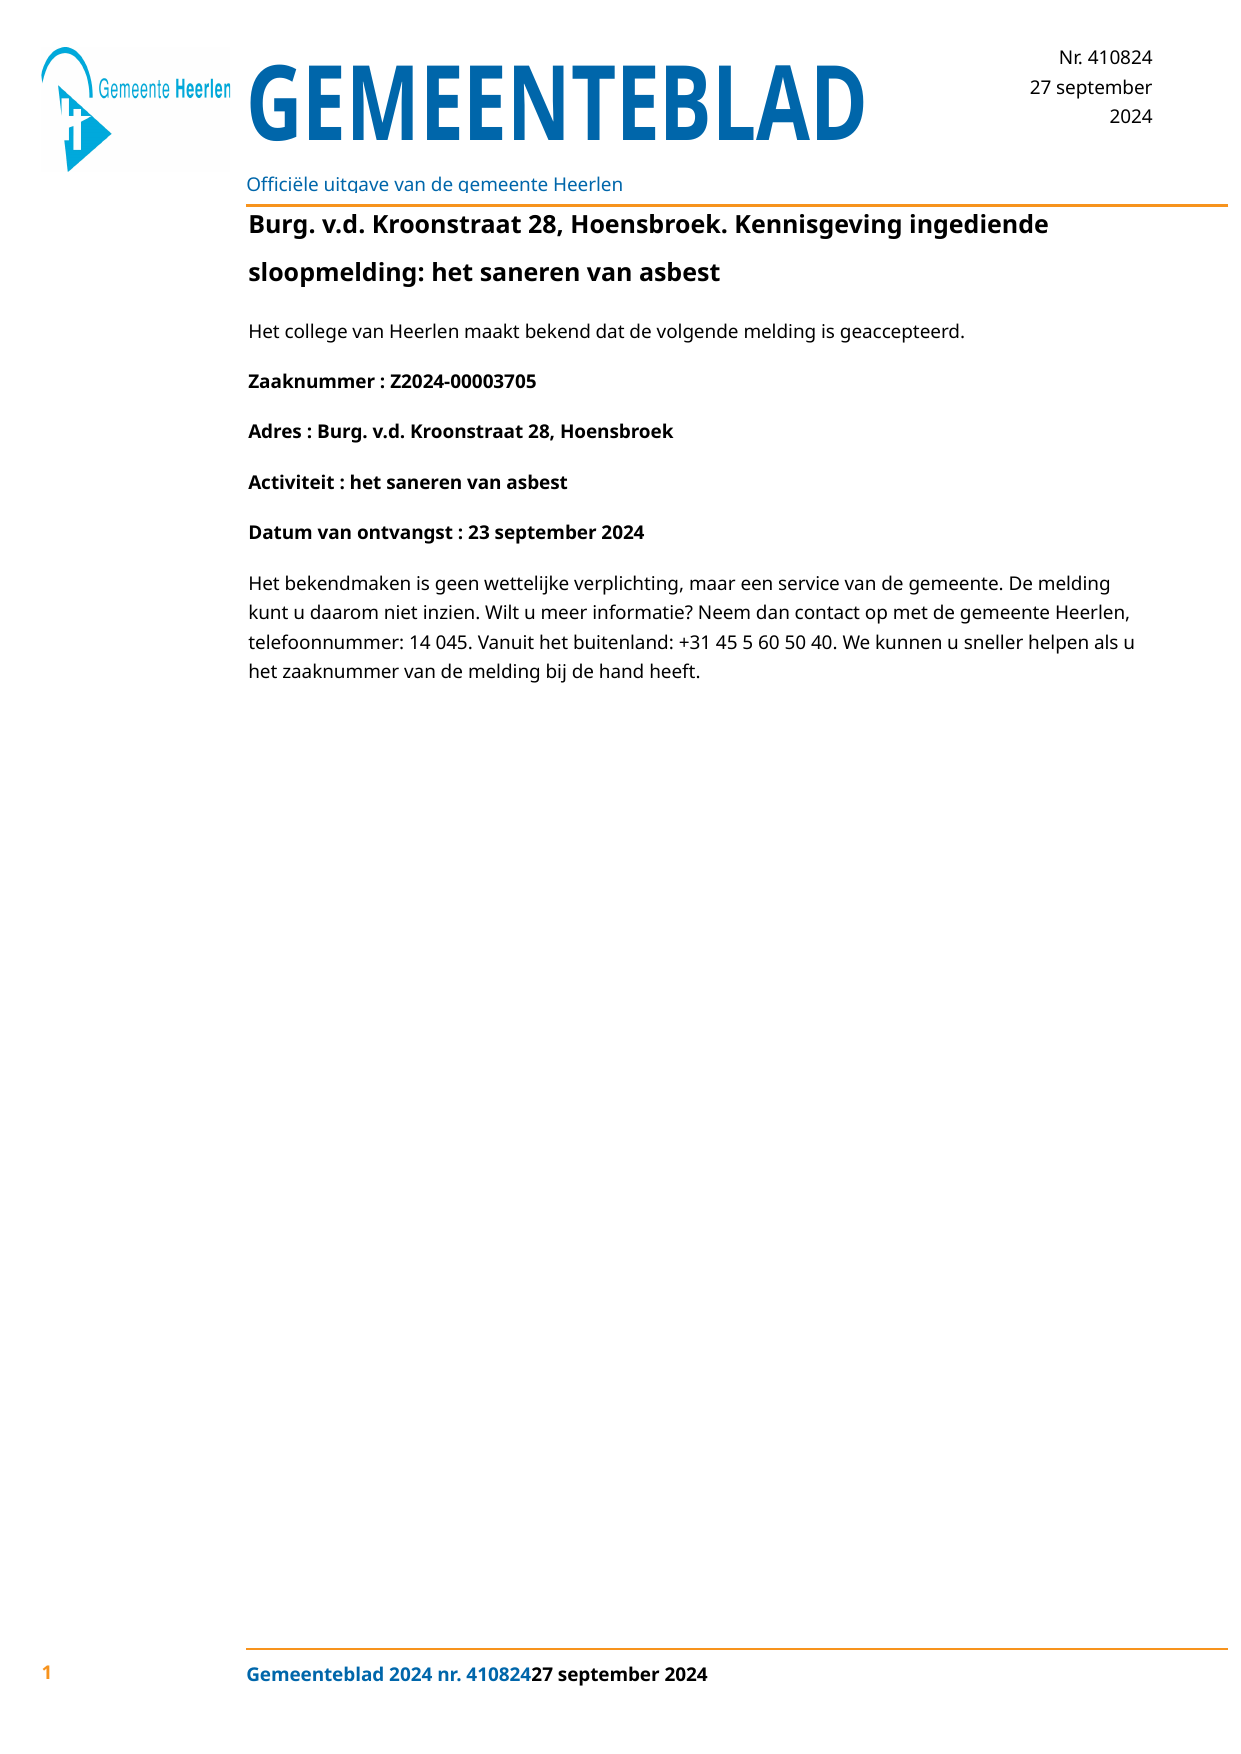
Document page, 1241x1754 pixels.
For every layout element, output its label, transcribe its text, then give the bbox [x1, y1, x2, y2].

text Het college van Heerlen maakt bekend dat de volgende melding is geaccepteerd. [248, 318, 1152, 344]
text Zaaknummer : Z2024-00003705 [248, 368, 1152, 394]
picture [41, 47, 59, 70]
text Activiteit : het saneren van asbest [248, 469, 1152, 495]
text Het bekendmaken is geen wettelijke verplichting, maar een service van de gemeente. De melding kunt u daarom niet inzien. Wilt u meer informatie? Neem dan contact op met de gemeente Heerlen, telefoonnummer: 14 045. Vanuit het buitenland: +31 45 5 60 50 40. We kunnen u sneller helpen als u het zaaknummer van de melding bij de hand heeft. [248, 570, 1152, 684]
text Adres : Burg. v.d. Kroonstraat 28, Hoensbroek [248, 419, 1152, 444]
text Burg. v.d. Kroonstraat 28, Hoensbroek. Kennisgeving ingediende sloopmelding: het saneren van asbest [248, 207, 1152, 288]
text Datum van ontvangst : 23 september 2024 [248, 519, 1152, 545]
picture [41, 47, 231, 172]
